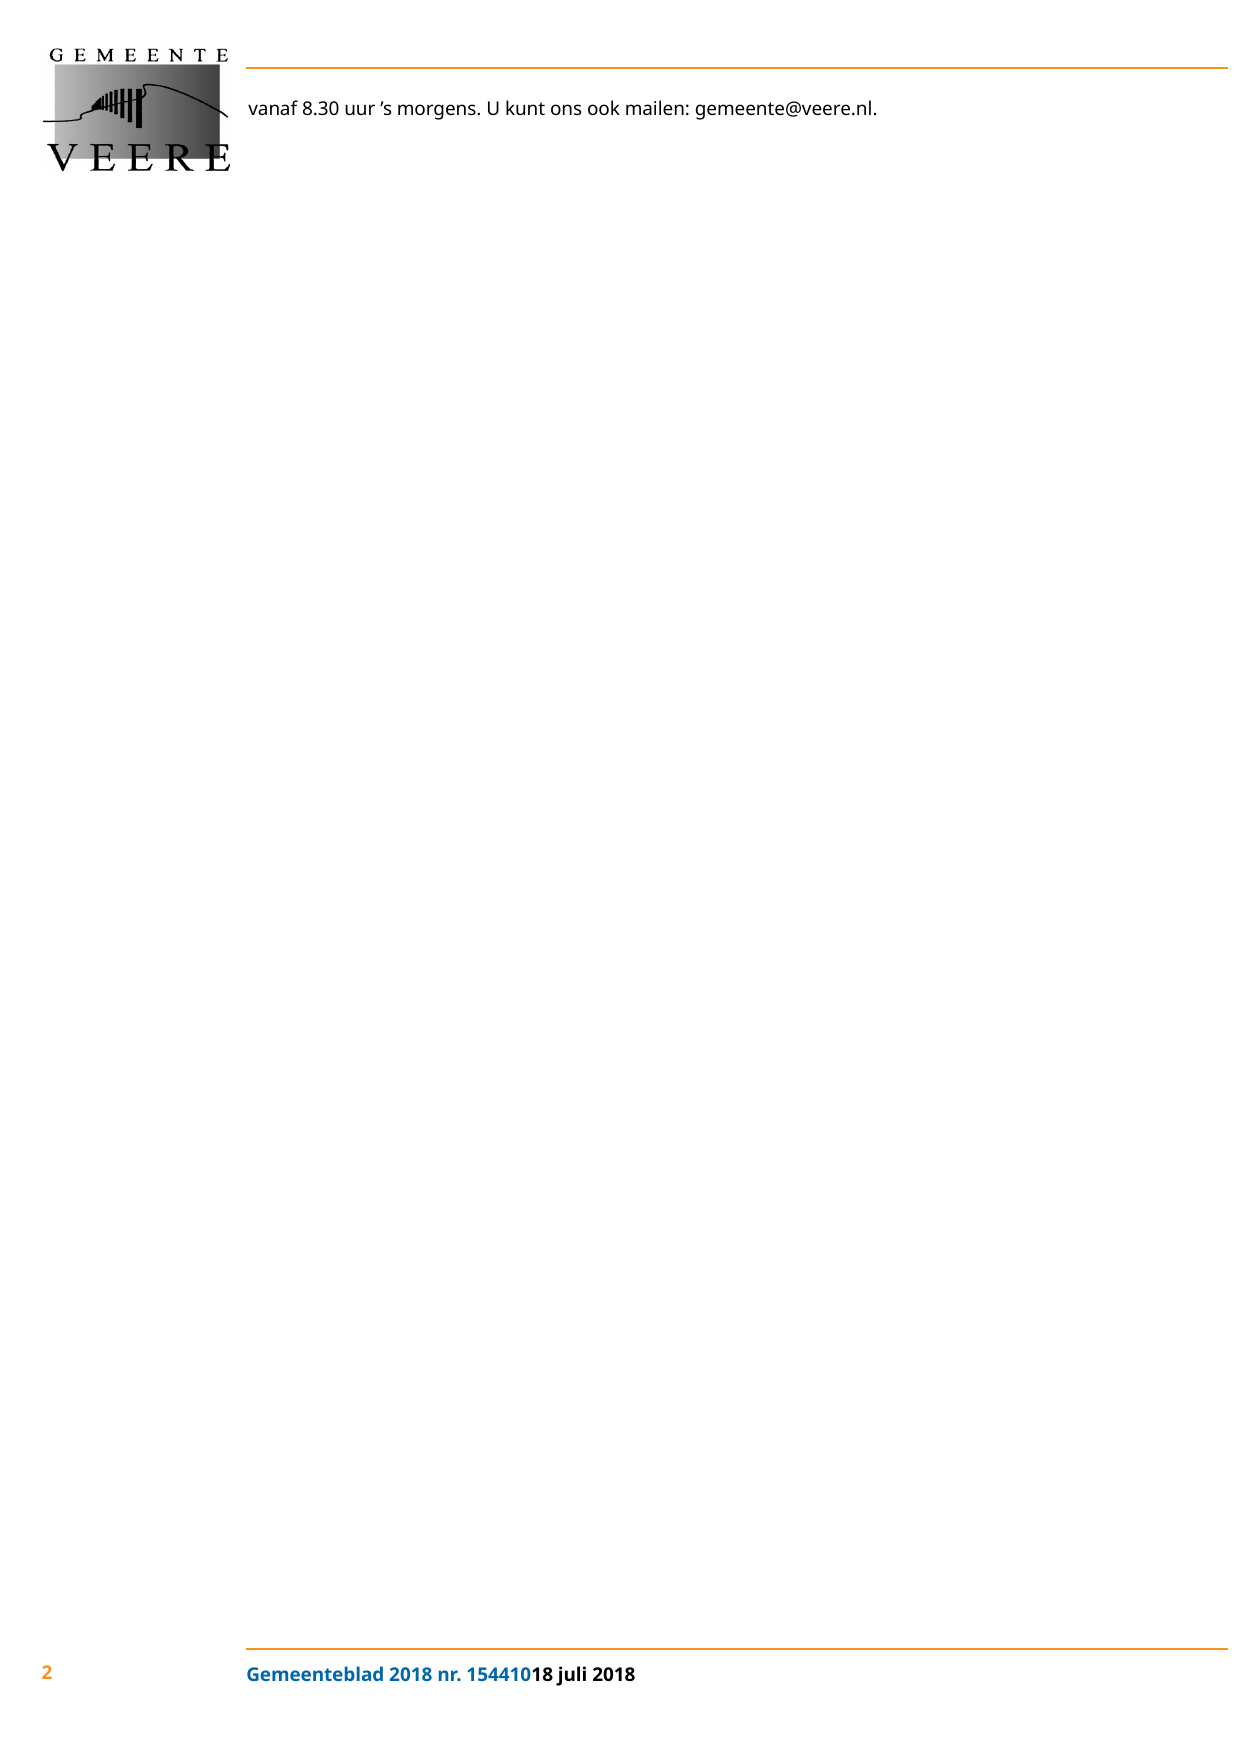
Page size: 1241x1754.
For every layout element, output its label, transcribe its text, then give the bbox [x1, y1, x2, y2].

text vanaf 8.30 uur ’s morgens. U kunt ons ook mailen: gemeente@veere.nl. [248, 95, 1152, 121]
picture [41, 47, 231, 172]
